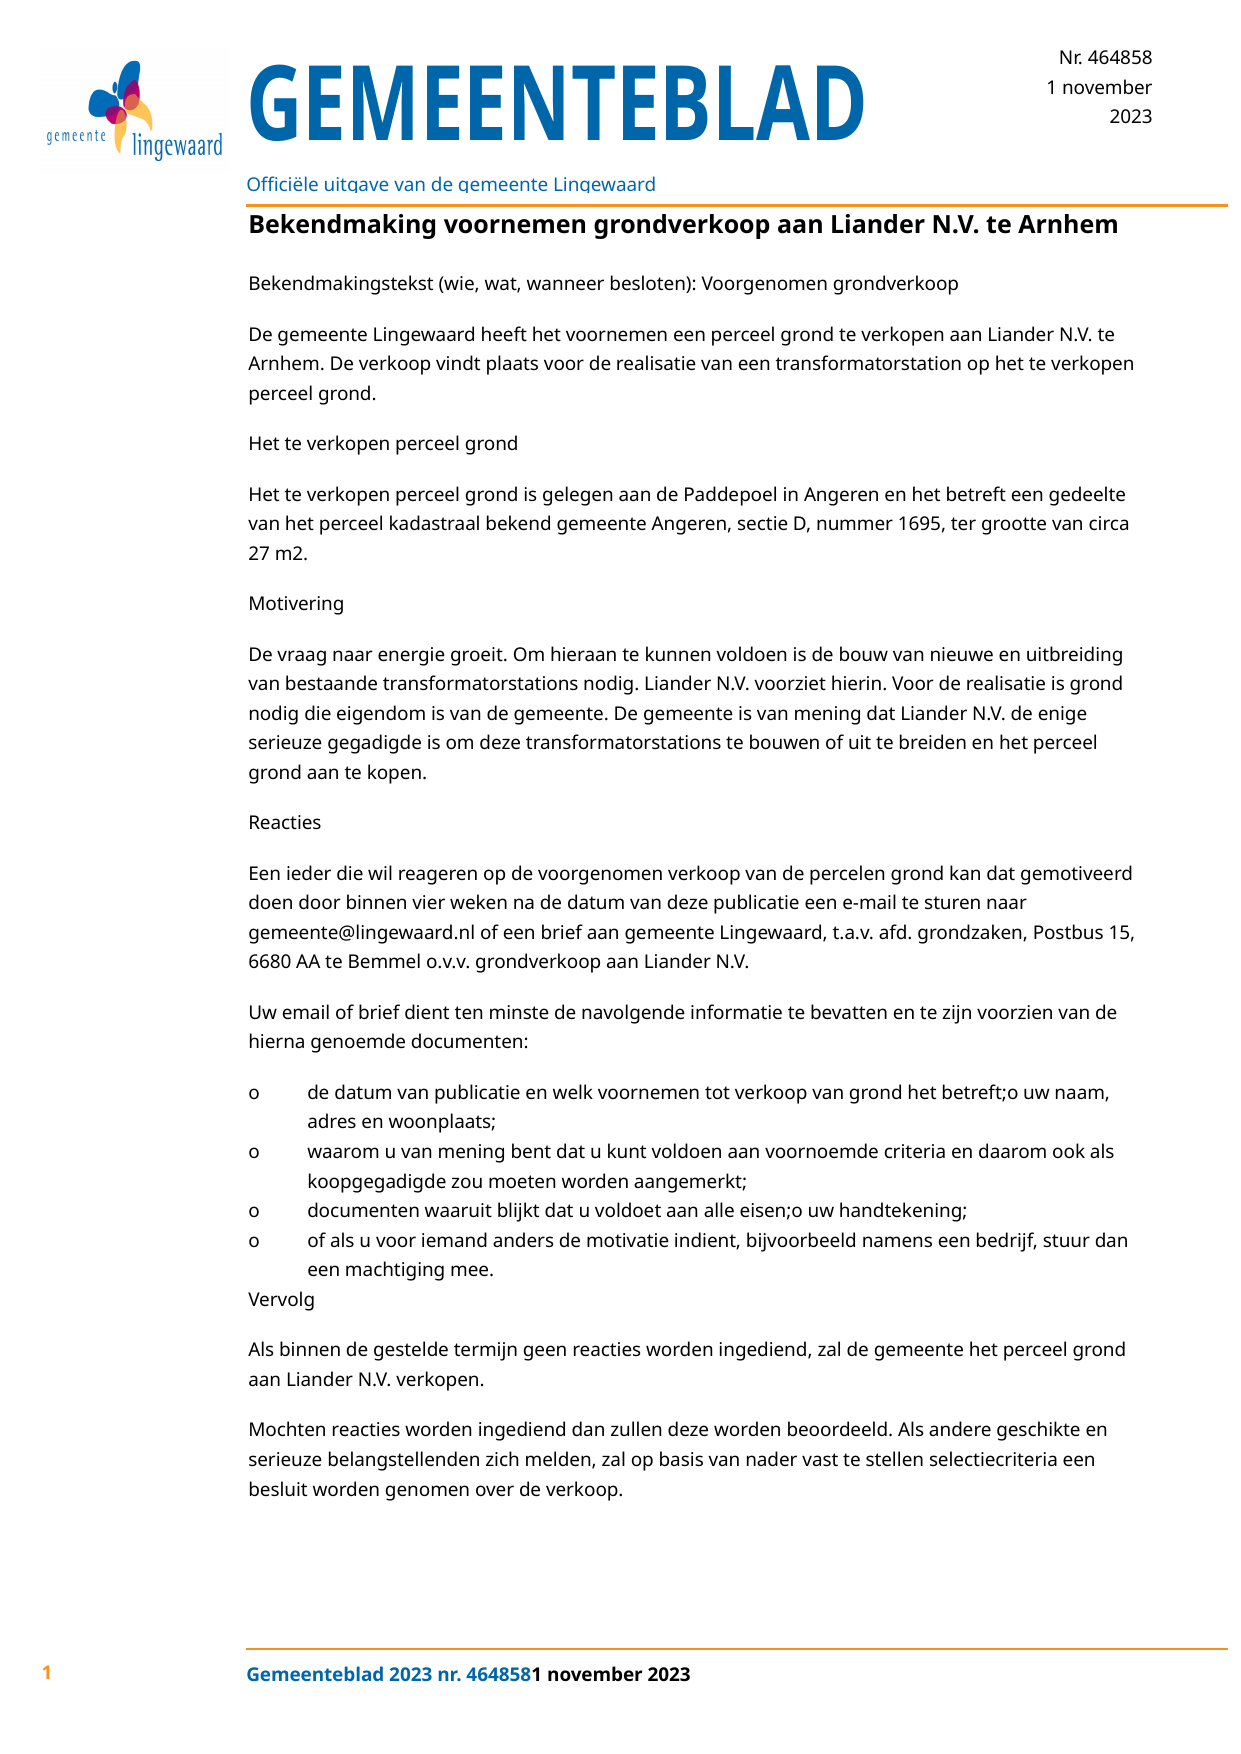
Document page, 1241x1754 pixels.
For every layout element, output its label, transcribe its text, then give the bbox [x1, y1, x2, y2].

text De vraag naar energie groeit. Om hieraan te kunnen voldoen is de bouw van nieuwe en uitbreiding van bestaande transformatorstations nodig. Liander N.V. voorziet hierin. Voor de realisatie is grond nodig die eigendom is van de gemeente. De gemeente is van mening dat Liander N.V. de enige serieuze gegadigde is om deze transformatorstations te bouwen of uit te breiden en het perceel grond aan te kopen. [248, 641, 1152, 785]
text Als binnen de gestelde termijn geen reacties worden ingediend, zal de gemeente het perceel grond aan Liander N.V. verkopen. [248, 1337, 1152, 1392]
list waarom u van mening bent dat u kunt voldoen aan voornoemde criteria en daarom ook als koopgegadigde zou moeten worden aangemerkt; [248, 1138, 1152, 1193]
text De gemeente Lingewaard heeft het voornemen een perceel grond te verkopen aan Liander N.V. te Arnhem. De verkoop vindt plaats voor de realisatie van een transformatorstation op het te verkopen perceel grond. [248, 321, 1152, 406]
list of als u voor iemand anders de motivatie indient, bijvoorbeeld namens een bedrijf, stuur dan een machtiging mee. [248, 1227, 1152, 1282]
list de datum van publicatie en welk voornemen tot verkoop van grond het betreft;o uw naam, adres en woonplaats; [248, 1079, 1152, 1134]
list documenten waaruit blijkt dat u voldoet aan alle eisen;o uw handtekening; [248, 1197, 1152, 1223]
text Bekendmaking voornemen grondverkoop aan Liander N.V. te Arnhem [248, 207, 1152, 241]
text Reacties [248, 809, 1152, 835]
text Een ieder die wil reageren op de voorgenomen verkoop van de percelen grond kan dat gemotiveerd doen door binnen vier weken na de datum van deze publicatie een e-mail te sturen naar gemeente@lingewaard.nl of een brief aan gemeente Lingewaard, t.a.v. afd. grondzaken, Postbus 15, 6680 AA te Bemmel o.v.v. grondverkoop aan Liander N.V. [248, 860, 1152, 974]
text Uw email of brief dient ten minste de navolgende informatie te bevatten en te zijn voorzien van de hierna genoemde documenten: [248, 999, 1152, 1054]
text Mochten reacties worden ingediend dan zullen deze worden beoordeeld. Als andere geschikte en serieuze belangstellenden zich melden, zal op basis van nader vast te stellen selectiecriteria een besluit worden genomen over de verkoop. [248, 1417, 1152, 1501]
text Motivering [248, 590, 1152, 616]
text Vervolg [248, 1286, 1152, 1312]
text Het te verkopen perceel grond [248, 430, 1152, 456]
text Het te verkopen perceel grond is gelegen aan de Paddepoel in Angeren en het betreft een gedeelte van het perceel kadastraal bekend gemeente Angeren, sectie D, nummer 1695, ter grootte van circa 27 m2. [248, 481, 1152, 566]
picture [41, 47, 231, 172]
text Bekendmakingstekst (wie, wat, wanneer besloten): Voorgenomen grondverkoop [248, 270, 1152, 296]
